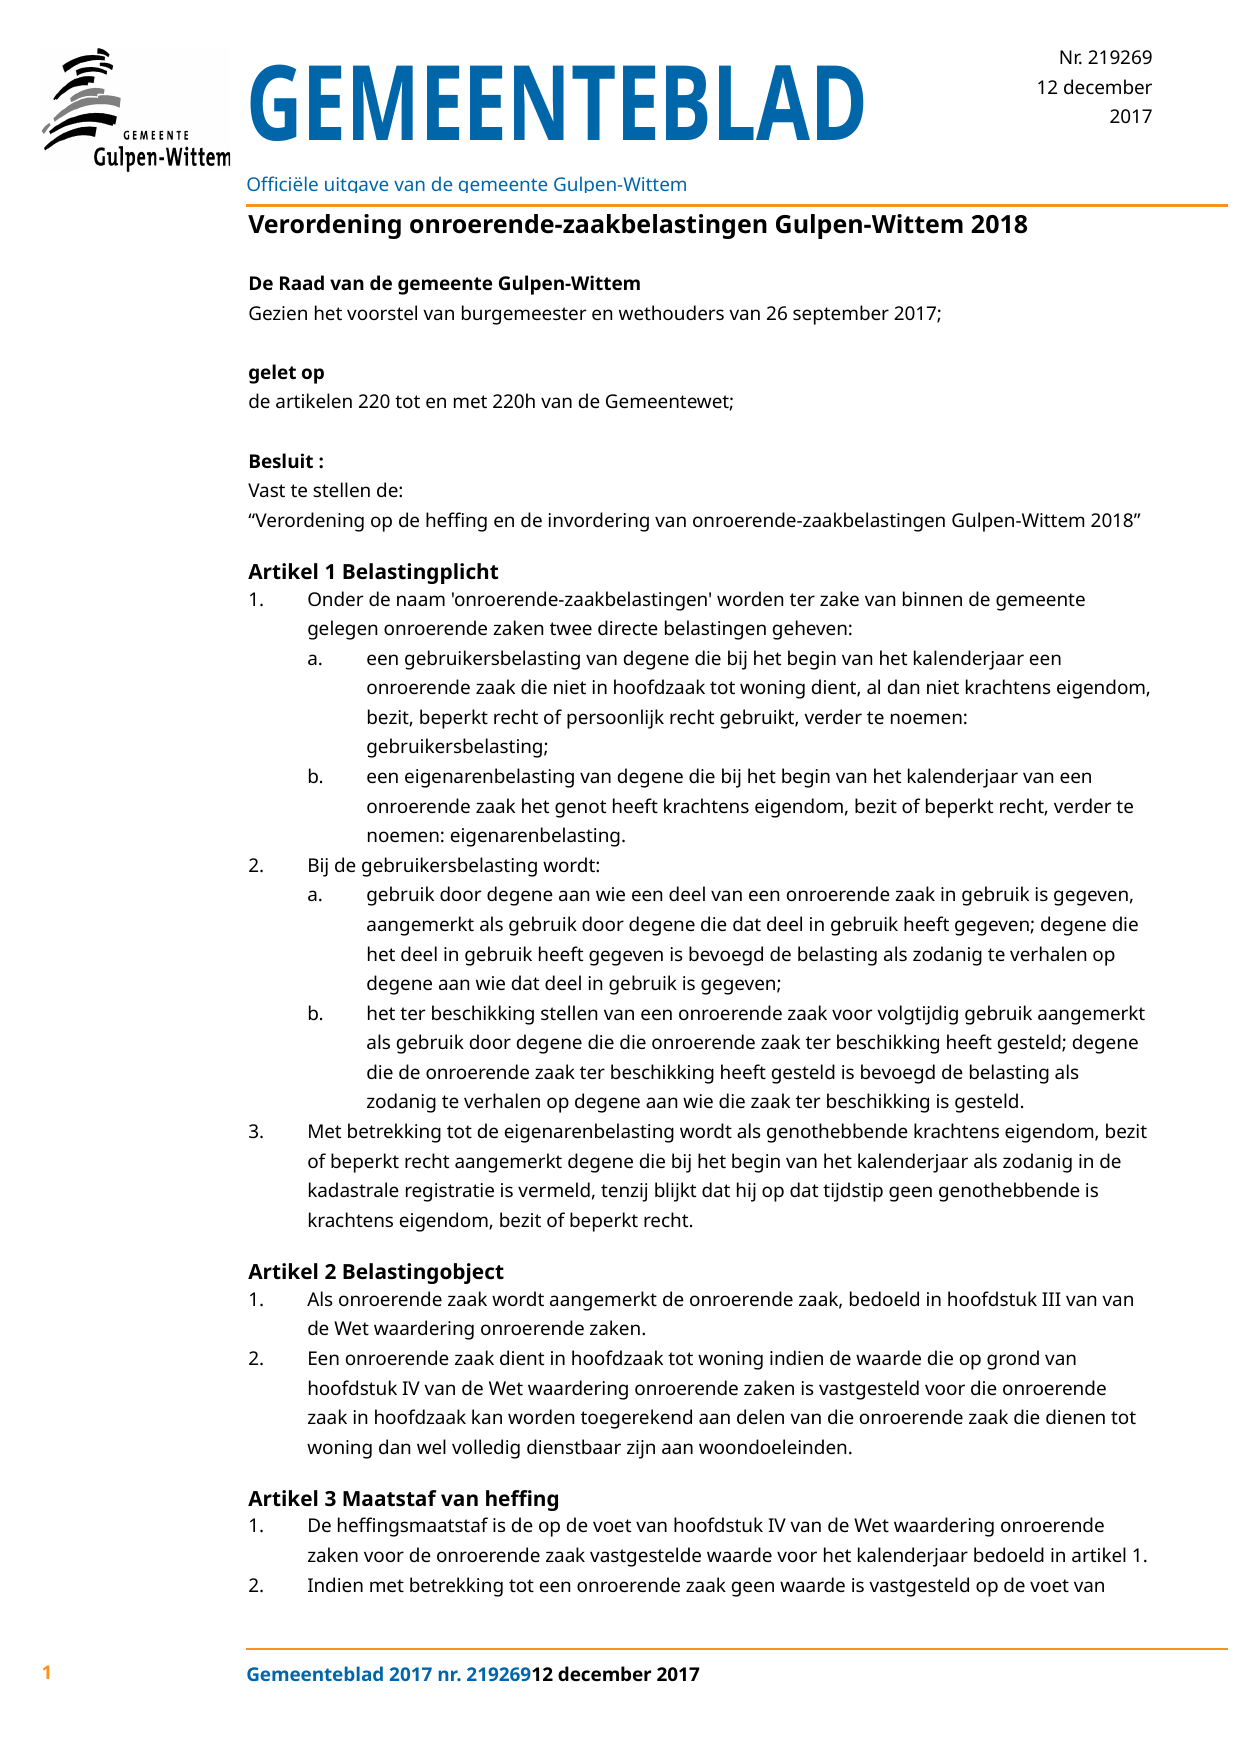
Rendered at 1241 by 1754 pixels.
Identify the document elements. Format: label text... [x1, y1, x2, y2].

text Artikel 3 Maatstaf van heffing [248, 1484, 1152, 1513]
text gelet op [248, 359, 1152, 385]
text De Raad van de gemeente Gulpen-Wittem [248, 270, 1152, 296]
text Besluit : [248, 448, 1152, 473]
list Met betrekking tot de eigenarenbelasting wordt als genothebbende krachtens eigendom, bezit of beperkt recht aangemerkt degene die bij het begin van het kalenderjaar als zodanig in de kadastrale registratie is vermeld, tenzij blijkt dat hij op dat tijdstip geen genothebbende is krachtens eigendom, bezit of beperkt recht. [248, 1118, 1152, 1233]
text de artikelen 220 tot en met 220h van de Gemeentewet; [248, 389, 1152, 414]
list Bij de gebruikersbelasting wordt: [248, 852, 1152, 878]
list Onder de naam 'onroerende-zaakbelastingen' worden ter zake van binnen de gemeente gelegen onroerende zaken twee directe belastingen geheven: [248, 586, 1152, 641]
text Artikel 1 Belastingplicht [248, 557, 1152, 586]
list Indien met betrekking tot een onroerende zaak geen waarde is vastgesteld op de voet van [248, 1572, 1152, 1598]
list De heffingsmaatstaf is de op de voet van hoofdstuk IV van de Wet waardering onroerende zaken voor de onroerende zaak vastgestelde waarde voor het kalenderjaar bedoeld in artikel 1. [248, 1513, 1152, 1568]
list Als onroerende zaak wordt aangemerkt de onroerende zaak, bedoeld in hoofdstuk III van van de Wet waardering onroerende zaken. [248, 1286, 1152, 1341]
list een gebruikersbelasting van degene die bij het begin van het kalenderjaar een onroerende zaak die niet in hoofdzaak tot woning dient, al dan niet krachtens eigendom, bezit, beperkt recht of persoonlijk recht gebruikt, verder te noemen: gebruikersbelasting; [307, 645, 1152, 759]
text “Verordening op de heffing en de invordering van onroerende-zaakbelastingen Gulpen-Wittem 2018” [248, 507, 1152, 533]
picture [41, 47, 231, 172]
text Gezien het voorstel van burgemeester en wethouders van 26 september 2017; [248, 300, 1152, 326]
text Artikel 2 Belastingobject [248, 1257, 1152, 1286]
list gebruik door degene aan wie een deel van een onroerende zaak in gebruik is gegeven, aangemerkt als gebruik door degene die dat deel in gebruik heeft gegeven; degene die het deel in gebruik heeft gegeven is bevoegd de belasting als zodanig te verhalen op degene aan wie dat deel in gebruik is gegeven; [307, 882, 1152, 996]
text Verordening onroerende-zaakbelastingen Gulpen-Wittem 2018 [248, 207, 1152, 241]
list Een onroerende zaak dient in hoofdzaak tot woning indien de waarde die op grond van hoofdstuk IV van de Wet waardering onroerende zaken is vastgesteld voor die onroerende zaak in hoofdzaak kan worden toegerekend aan delen van die onroerende zaak die dienen tot woning dan wel volledig dienstbaar zijn aan woondoeleinden. [248, 1345, 1152, 1459]
list het ter beschikking stellen van een onroerende zaak voor volgtijdig gebruik aangemerkt als gebruik door degene die die onroerende zaak ter beschikking heeft gesteld; degene die de onroerende zaak ter beschikking heeft gesteld is bevoegd de belasting als zodanig te verhalen op degene aan wie die zaak ter beschikking is gesteld. [307, 1000, 1152, 1114]
text Vast te stellen de: [248, 477, 1152, 503]
list een eigenarenbelasting van degene die bij het begin van het kalenderjaar van een onroerende zaak het genot heeft krachtens eigendom, bezit of beperkt recht, verder te noemen: eigenarenbelasting. [307, 763, 1152, 848]
